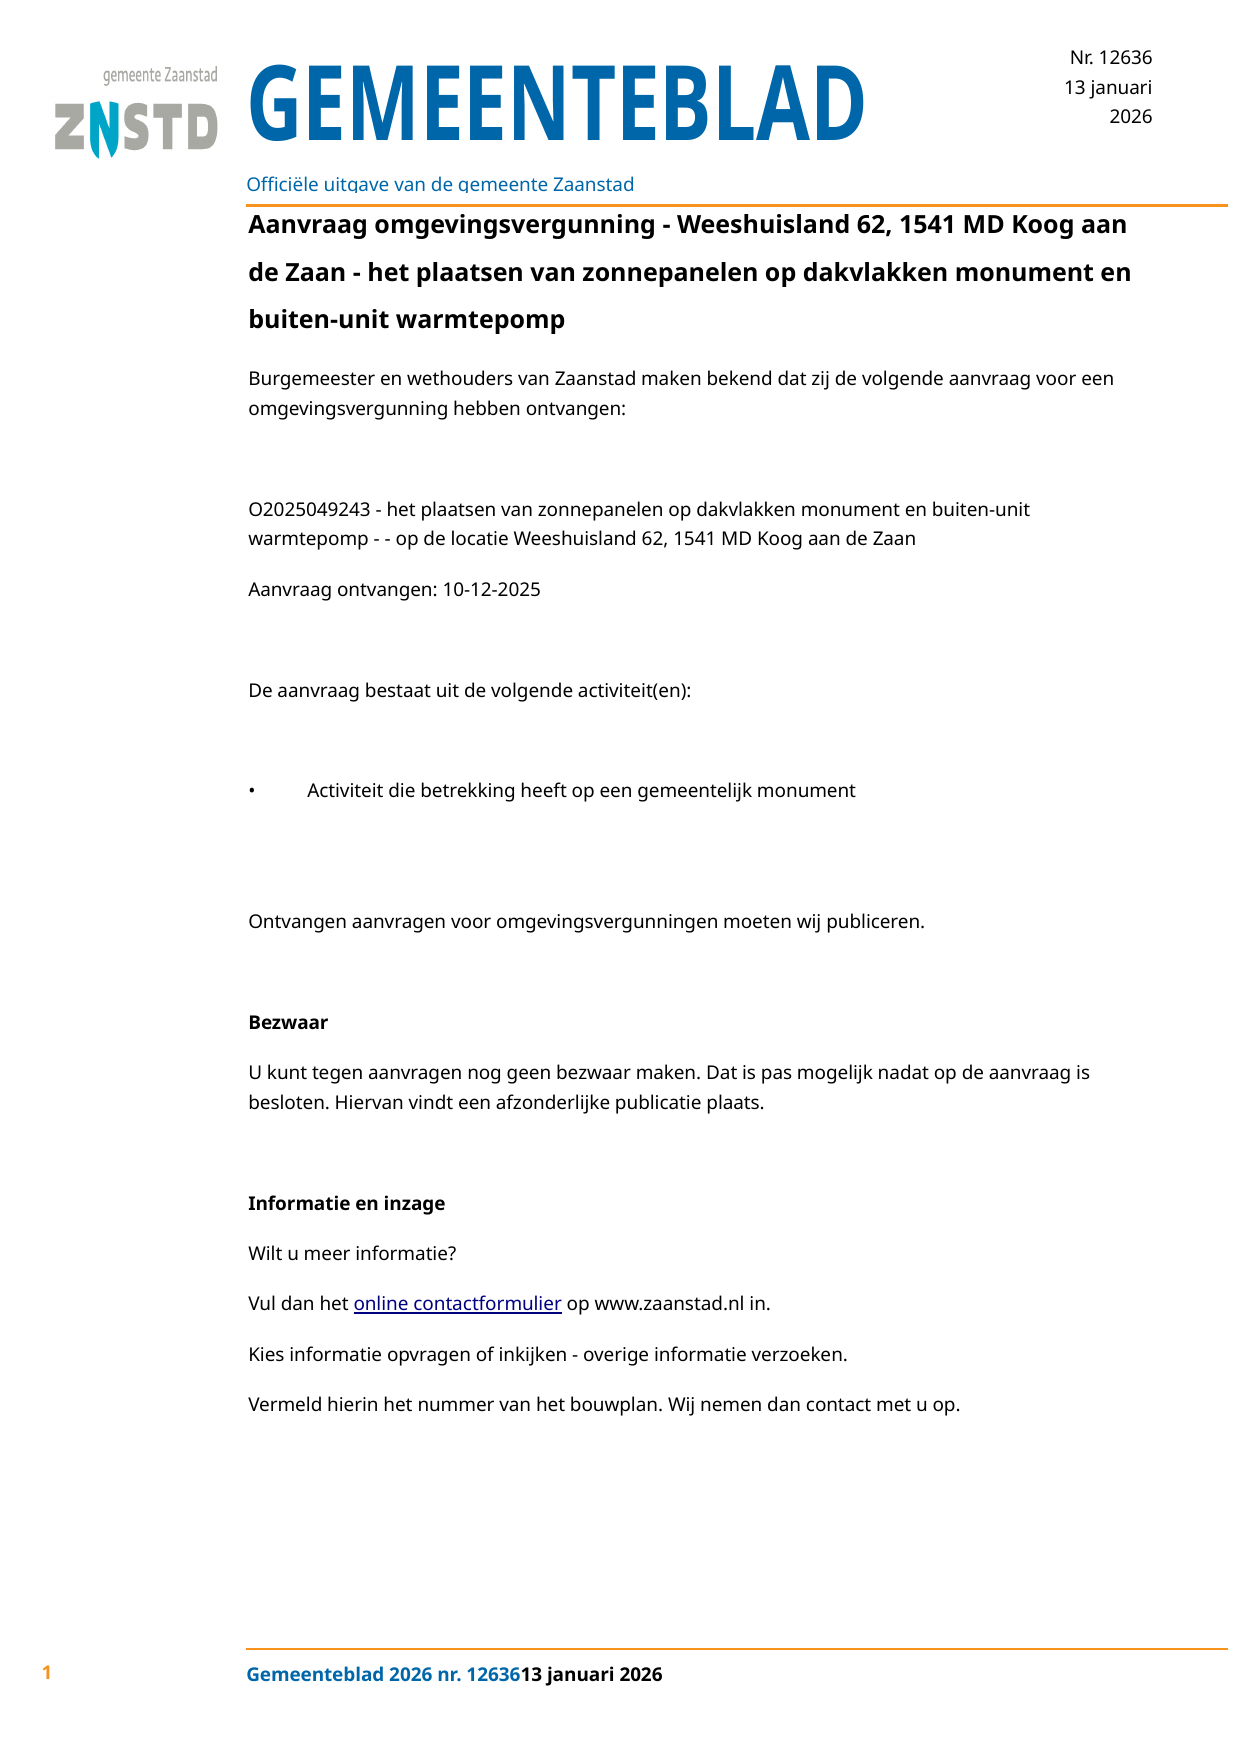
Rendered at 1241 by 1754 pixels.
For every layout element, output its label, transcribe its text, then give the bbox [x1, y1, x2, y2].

text Vermeld hierin het nummer van het bouwplan. Wij nemen dan contact met u op. [248, 1391, 1152, 1417]
text Burgemeester en wethouders van Zaanstad maken bekend dat zij de volgende aanvraag voor een omgevingsvergunning hebben ontvangen: [248, 366, 1152, 421]
text Informatie en inzage [248, 1190, 1152, 1215]
text Wilt u meer informatie? [248, 1240, 1152, 1266]
text De aanvraag bestaat uit de volgende activiteit(en): [248, 677, 1152, 702]
text U kunt tegen aanvragen nog geen bezwaar maken. Dat is pas mogelijk nadat op de aanvraag is besloten. Hiervan vindt een afzonderlijke publicatie plaats. [248, 1059, 1152, 1114]
text Ontvangen aanvragen voor omgevingsvergunningen moeten wij publiceren. [248, 908, 1152, 934]
text O2025049243 - het plaatsen van zonnepanelen op dakvlakken monument en buiten-unit warmtepomp - - op de locatie Weeshuisland 62, 1541 MD Koog aan de Zaan [248, 496, 1152, 551]
text Vul dan het online contactformulier op www.zaanstad.nl in. [248, 1291, 1152, 1316]
text Aanvraag omgevingsvergunning - Weeshuisland 62, 1541 MD Koog aan de Zaan - het plaatsen van zonnepanelen op dakvlakken monument en buiten-unit warmtepomp [248, 207, 1152, 336]
text Aanvraag ontvangen: 10-12-2025 [248, 576, 1152, 602]
text Kies informatie opvragen of inkijken - overige informatie verzoeken. [248, 1341, 1152, 1367]
picture [41, 47, 231, 172]
text Bezwaar [248, 1009, 1152, 1034]
list Activiteit die betrekking heeft op een gemeentelijk monument [248, 778, 1152, 803]
